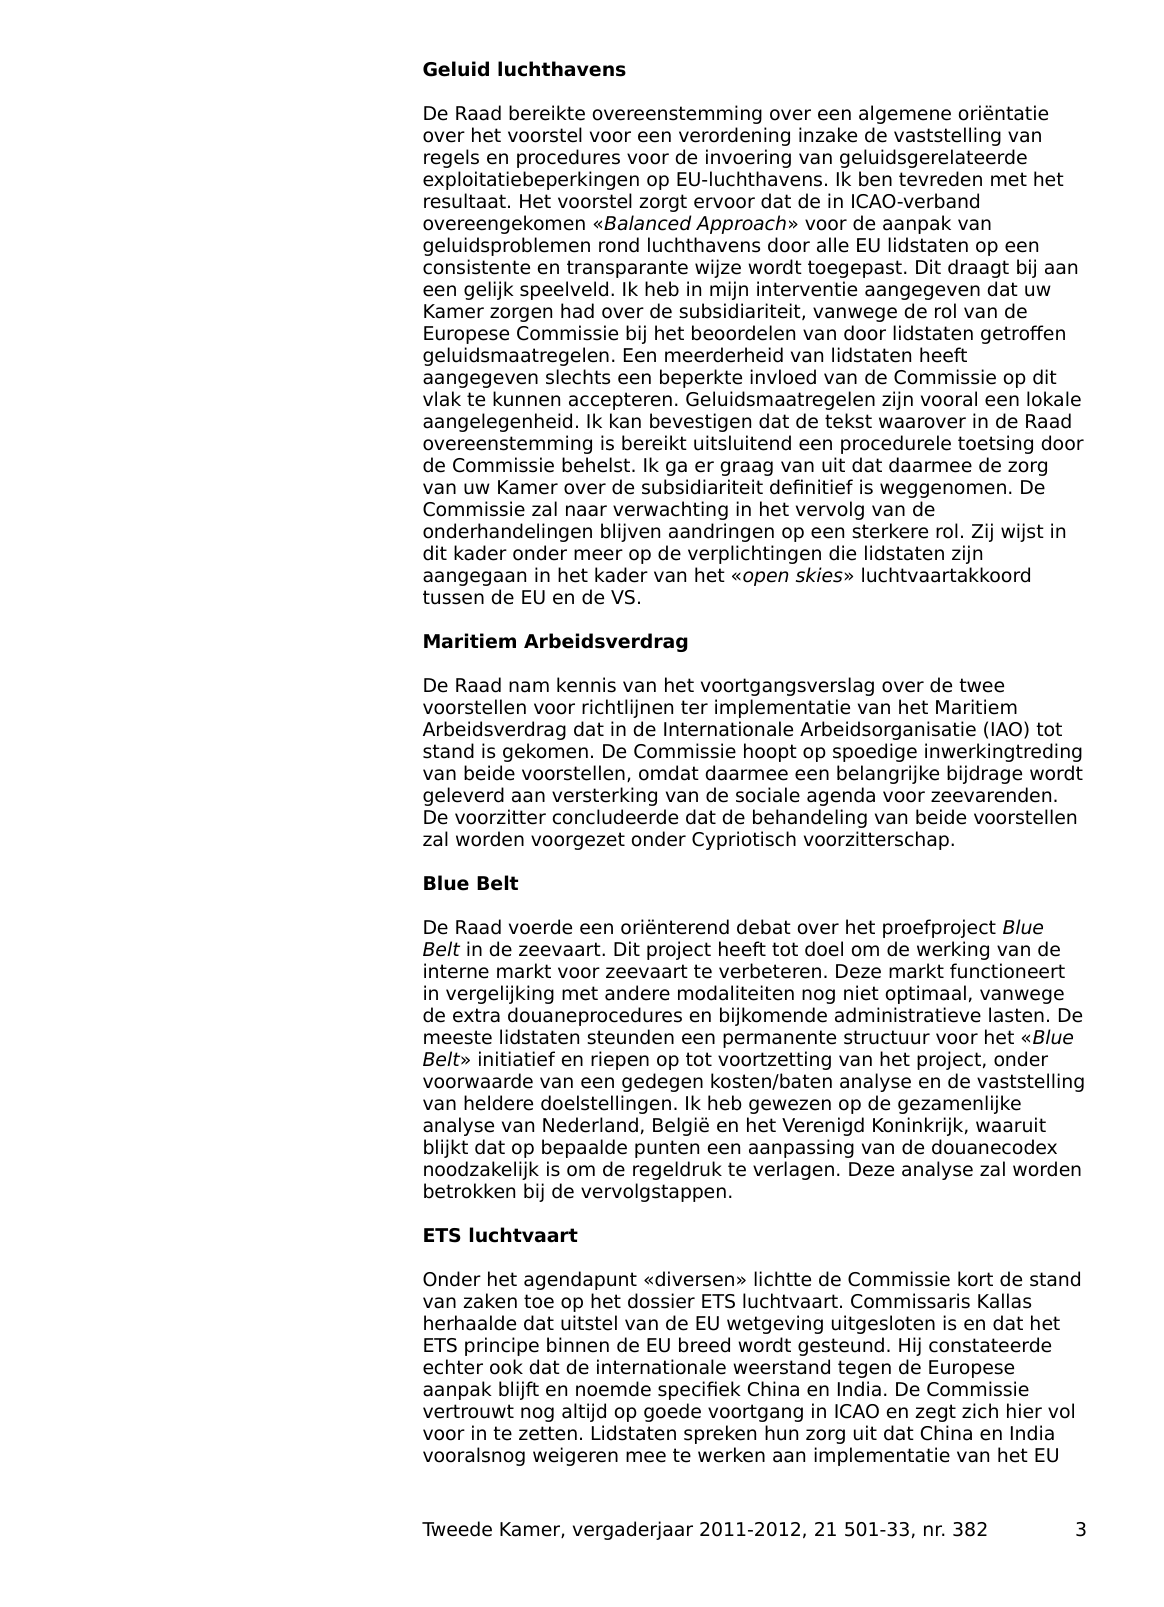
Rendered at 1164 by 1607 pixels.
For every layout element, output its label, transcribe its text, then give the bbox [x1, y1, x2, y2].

subtitle Maritiem Arbeidsverdrag [422, 631, 1087, 653]
text De Raad bereikte overeenstemming over een algemene oriëntatie over het voorstel voor een verordening inzake de vaststelling van regels en procedures voor de invoering van geluidsgerelateerde exploitatiebeperkingen op EU-luchthavens. Ik ben tevreden met het resultaat. Het voorstel zorgt ervoor dat de in ICAO-verband overeengekomen «Balanced Approach» voor de aanpak van geluidsproblemen rond luchthavens door alle EU lidstaten op een consistente en transparante wijze wordt toegepast. Dit draagt bij aan een gelijk speelveld. Ik heb in mijn interventie aangegeven dat uw Kamer zorgen had over de subsidiariteit, vanwege de rol van de Europese Commissie bij het beoordelen van door lidstaten getroffen geluidsmaatregelen. Een meerderheid van lidstaten heeft aangegeven slechts een beperkte invloed van de Commissie op dit vlak te kunnen accepteren. Geluidsmaatregelen zijn vooral een lokale aangelegenheid. Ik kan bevestigen dat de tekst waarover in de Raad overeenstemming is bereikt uitsluitend een procedurele toetsing door de Commissie behelst. Ik ga er graag van uit dat daarmee de zorg van uw Kamer over de subsidiariteit definitief is weggenomen. De Commissie zal naar verwachting in het vervolg van de onderhandelingen blijven aandringen op een sterkere rol. Zij wijst in dit kader onder meer op de verplichtingen die lidstaten zijn aangegaan in het kader van het «open skies» luchtvaartakkoord tussen de EU en de VS. [422, 103, 1087, 609]
text De Raad nam kennis van het voortgangsverslag over de twee voorstellen voor richtlijnen ter implementatie van het Maritiem Arbeidsverdrag dat in de Internationale Arbeidsorganisatie (IAO) tot stand is gekomen. De Commissie hoopt op spoedige inwerkingtreding van beide voorstellen, omdat daarmee een belangrijke bijdrage wordt geleverd aan versterking van de sociale agenda voor zeevarenden. De voorzitter concludeerde dat de behandeling van beide voorstellen zal worden voorgezet onder Cypriotisch voorzitterschap. [422, 675, 1087, 851]
subtitle Geluid luchthavens [422, 59, 1087, 81]
subtitle Blue Belt [422, 873, 1087, 895]
text De Raad voerde een oriënterend debat over het proefproject Blue Belt in de zeevaart. Dit project heeft tot doel om de werking van de interne markt voor zeevaart te verbeteren. Deze markt functioneert in vergelijking met andere modaliteiten nog niet optimaal, vanwege de extra douaneprocedures en bijkomende administratieve lasten. De meeste lidstaten steunden een permanente structuur voor het «Blue Belt» initiatief en riepen op tot voortzetting van het project, onder voorwaarde van een gedegen kosten/baten analyse en de vaststelling van heldere doelstellingen. Ik heb gewezen op de gezamenlijke analyse van Nederland, België en het Verenigd Koninkrijk, waaruit blijkt dat op bepaalde punten een aanpassing van de douanecodex noodzakelijk is om de regeldruk te verlagen. Deze analyse zal worden betrokken bij de vervolgstappen. [422, 917, 1087, 1203]
subtitle ETS luchtvaart [422, 1225, 1087, 1247]
text Onder het agendapunt «diversen» lichtte de Commissie kort de stand van zaken toe op het dossier ETS luchtvaart. Commissaris Kallas herhaalde dat uitstel van de EU wetgeving uitgesloten is en dat het ETS principe binnen de EU breed wordt gesteund. Hij constateerde echter ook dat de internationale weerstand tegen de Europese aanpak blijft en noemde specifiek China en India. De Commissie vertrouwt nog altijd op goede voortgang in ICAO en zegt zich hier vol voor in te zetten. Lidstaten spreken hun zorg uit dat China en India vooralsnog weigeren mee te werken aan implementatie van het EU [422, 1269, 1087, 1467]
